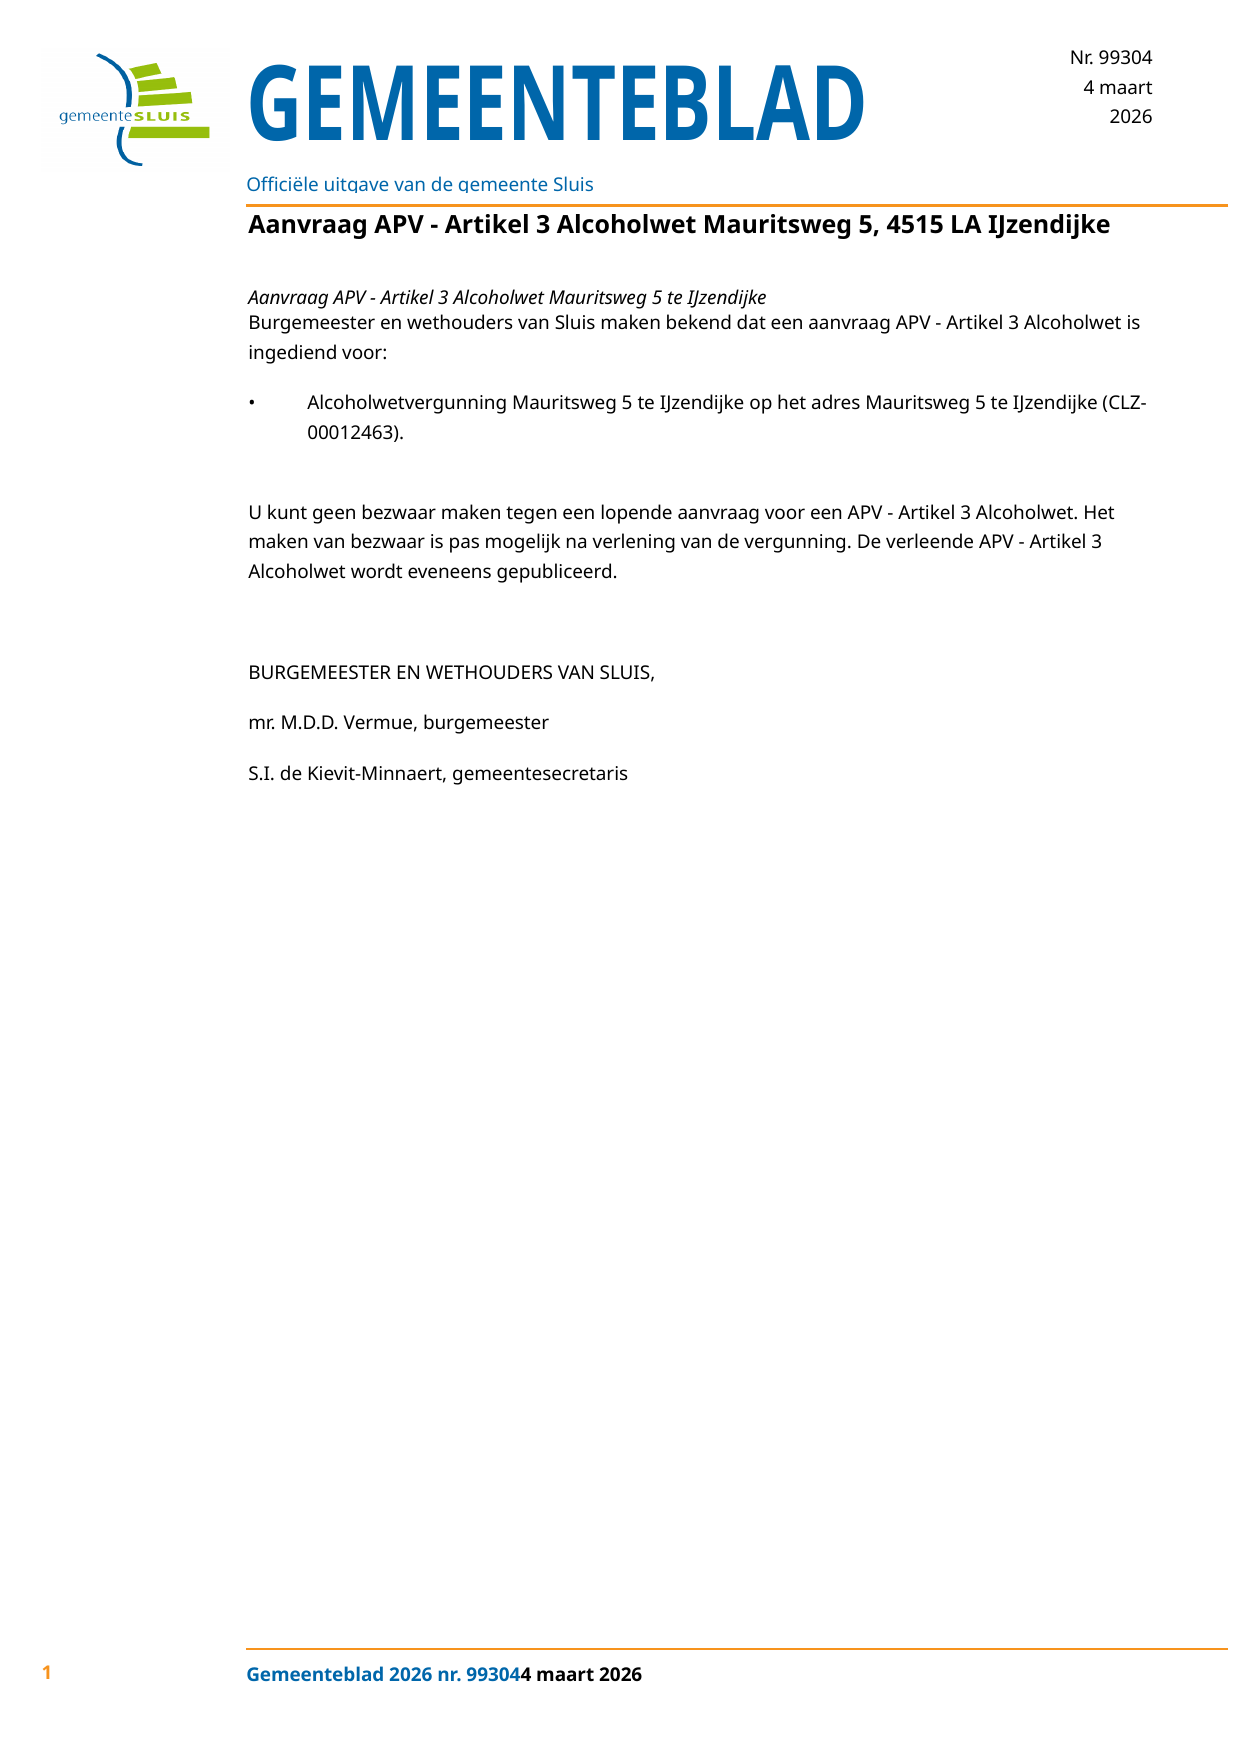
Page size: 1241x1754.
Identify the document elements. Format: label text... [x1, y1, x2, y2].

picture [41, 47, 231, 172]
text BURGEMEESTER EN WETHOUDERS VAN SLUIS, [248, 659, 1152, 685]
text Aanvraag APV - Artikel 3 Alcoholwet Mauritsweg 5, 4515 LA IJzendijke [248, 207, 1152, 241]
text Burgemeester en wethouders van Sluis maken bekend dat een aanvraag APV - Artikel 3 Alcoholwet is ingediend voor: [248, 309, 1152, 365]
list Alcoholwetvergunning Mauritsweg 5 te IJzendijke op het adres Mauritsweg 5 te IJzendijke (CLZ-00012463). [248, 389, 1152, 445]
text U kunt geen bezwaar maken tegen een lopende aanvraag voor een APV - Artikel 3 Alcoholwet. Het maken van bezwaar is pas mogelijk na verlening van de vergunning. De verleende APV - Artikel 3 Alcoholwet wordt eveneens gepubliceerd. [248, 499, 1152, 584]
text mr. M.D.D. Vermue, burgemeester [248, 709, 1152, 735]
text S.I. de Kievit-Minnaert, gemeentesecretaris [248, 760, 1152, 786]
text Aanvraag APV - Artikel 3 Alcoholwet Mauritsweg 5 te IJzendijke [248, 284, 1152, 309]
